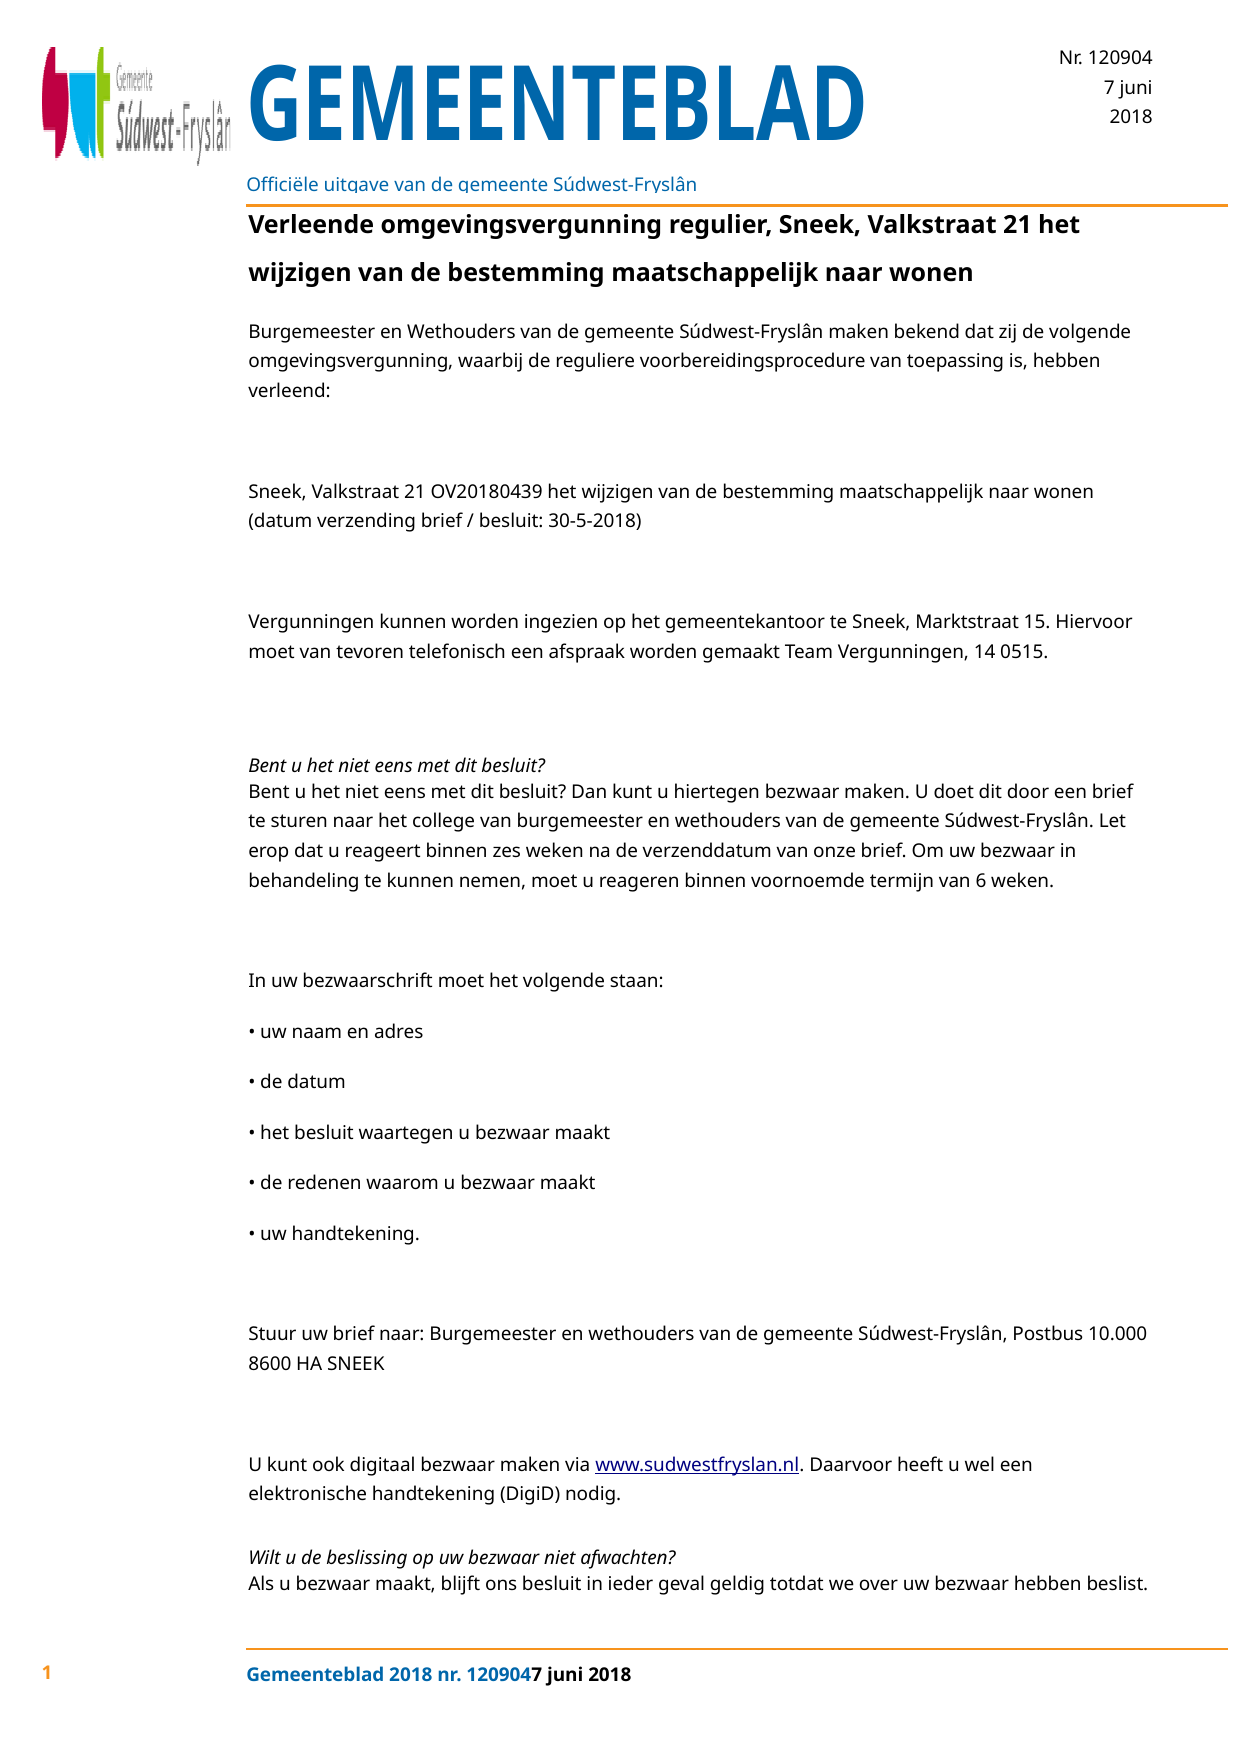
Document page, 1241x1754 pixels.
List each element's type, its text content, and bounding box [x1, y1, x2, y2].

text Stuur uw brief naar: Burgemeester en wethouders van de gemeente Súdwest-Fryslân, Postbus 10.000 8600 HA SNEEK [248, 1321, 1152, 1376]
text Sneek, Valkstraat 21 OV20180439 het wijzigen van de bestemming maatschappelijk naar wonen (datum verzending brief / besluit: 30-5-2018) [248, 478, 1152, 533]
text U kunt ook digitaal bezwaar maken via www.sudwestfryslan.nl. Daarvoor heeft u wel een elektronische handtekening (DigiD) nodig. [248, 1451, 1152, 1506]
text • de datum [248, 1068, 1152, 1094]
text • uw handtekening. [248, 1220, 1152, 1245]
text • het besluit waartegen u bezwaar maakt [248, 1119, 1152, 1144]
text • de redenen waarom u bezwaar maakt [248, 1169, 1152, 1195]
text • uw naam en adres [248, 1018, 1152, 1044]
text Bent u het niet eens met dit besluit? Dan kunt u hiertegen bezwaar maken. U doet dit door een brief te sturen naar het college van burgemeester en wethouders van de gemeente Súdwest-Fryslân. Let erop dat u reageert binnen zes weken na de verzenddatum van onze brief. Om uw bezwaar in behandeling te kunnen nemen, moet u reageren binnen voornoemde termijn van 6 weken. [248, 778, 1152, 892]
text In uw bezwaarschrift moet het volgende staan: [248, 968, 1152, 993]
text Verleende omgevingsvergunning regulier, Sneek, Valkstraat 21 het wijzigen van de bestemming maatschappelijk naar wonen [248, 207, 1152, 288]
text Als u bezwaar maakt, blijft ons besluit in ieder geval geldig totdat we over uw bezwaar hebben beslist. [248, 1570, 1152, 1596]
text Vergunningen kunnen worden ingezien op het gemeentekantoor te Sneek, Marktstraat 15. Hiervoor moet van tevoren telefonisch een afspraak worden gemaakt Team Vergunningen, 14 0515. [248, 608, 1152, 664]
text Burgemeester en Wethouders van de gemeente Súdwest-Fryslân maken bekend dat zij de volgende omgevingsvergunning, waarbij de reguliere voorbereidingsprocedure van toepassing is, hebben verleend: [248, 318, 1152, 403]
text Wilt u de beslissing op uw bezwaar niet afwachten? [248, 1544, 1152, 1570]
picture [41, 47, 231, 172]
text Bent u het niet eens met dit besluit? [248, 752, 1152, 778]
